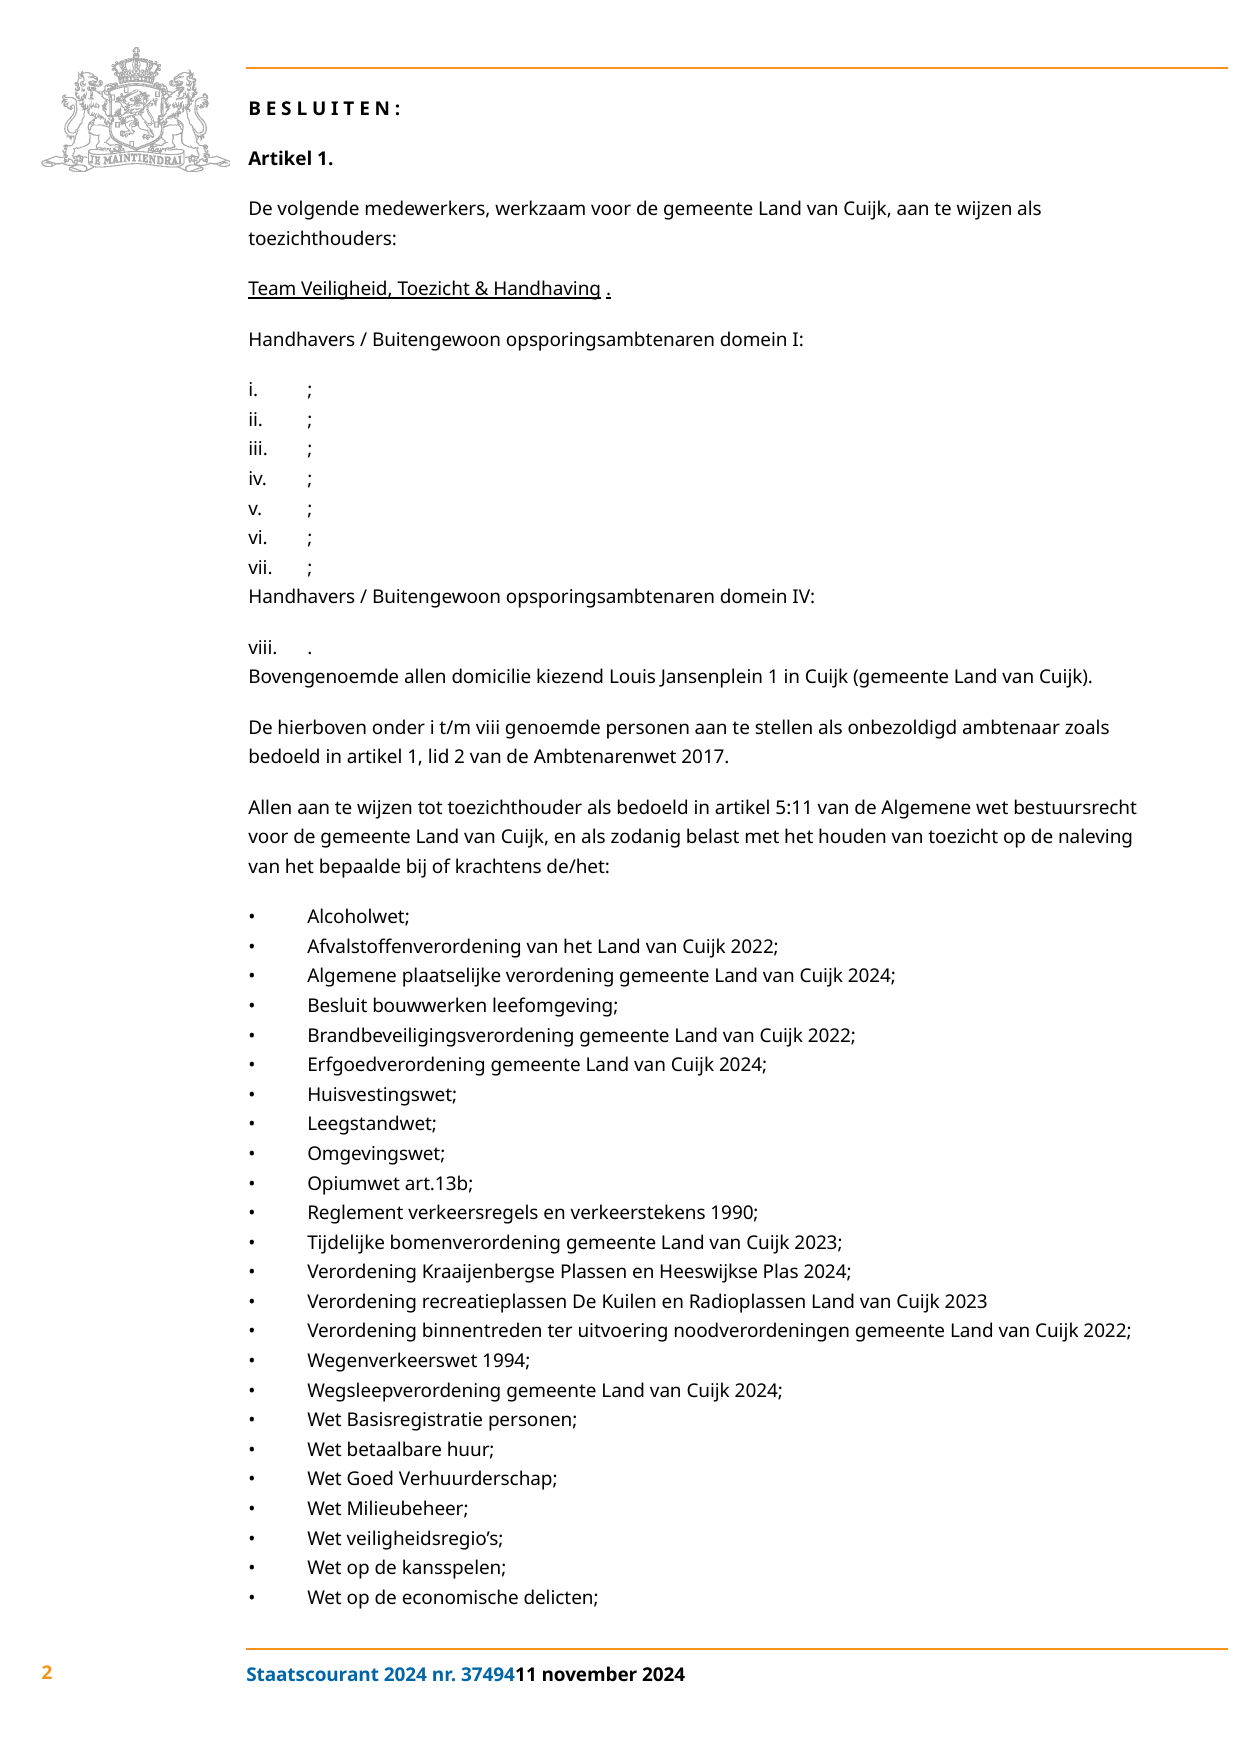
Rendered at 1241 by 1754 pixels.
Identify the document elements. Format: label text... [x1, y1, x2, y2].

list Brandbeveiligingsverordening gemeente Land van Cuijk 2022; [248, 1022, 1152, 1048]
picture [41, 47, 231, 172]
list ; [248, 495, 1152, 521]
text Team Veiligheid, Toezicht & Handhaving . [248, 276, 1152, 301]
text De hierboven onder i t/m viii genoemde personen aan te stellen als onbezoldigd ambtenaar zoals bedoeld in artikel 1, lid 2 van de Ambtenarenwet 2017. [248, 714, 1152, 769]
list ; [248, 376, 1152, 402]
list Algemene plaatselijke verordening gemeente Land van Cuijk 2024; [248, 963, 1152, 988]
list Wegsleepverordening gemeente Land van Cuijk 2024; [248, 1377, 1152, 1403]
text De volgende medewerkers, werkzaam voor de gemeente Land van Cuijk, aan te wijzen als toezichthouders: [248, 196, 1152, 251]
list Wet Milieubeheer; [248, 1495, 1152, 1521]
text Handhavers / Buitengewoon opsporingsambtenaren domein IV: [248, 583, 1152, 609]
list Afvalstoffenverordening van het Land van Cuijk 2022; [248, 933, 1152, 959]
list Wet op de economische delicten; [248, 1584, 1152, 1610]
list Wet Goed Verhuurderschap; [248, 1466, 1152, 1491]
list Wegenverkeerswet 1994; [248, 1347, 1152, 1373]
list ; [248, 524, 1152, 550]
list Besluit bouwwerken leefomgeving; [248, 992, 1152, 1018]
list . [248, 634, 1152, 660]
list Verordening binnentreden ter uitvoering noodverordeningen gemeente Land van Cuijk 2022; [248, 1318, 1152, 1343]
list ; [248, 406, 1152, 432]
text Allen aan te wijzen tot toezichthouder als bedoeld in artikel 5:11 van de Algemene wet bestuursrecht voor de gemeente Land van Cuijk, en als zodanig belast met het houden van toezicht op de naleving van het bepaalde bij of krachtens de/het: [248, 794, 1152, 879]
text Handhavers / Buitengewoon opsporingsambtenaren domein I: [248, 326, 1152, 352]
list ; [248, 465, 1152, 491]
text Bovengenoemde allen domicilie kiezend Louis Jansenplein 1 in Cuijk (gemeente Land van Cuijk). [248, 663, 1152, 689]
list Wet op de kansspelen; [248, 1554, 1152, 1580]
text B E S L U I T E N : [248, 95, 1152, 121]
list Wet Basisregistratie personen; [248, 1406, 1152, 1432]
list Reglement verkeersregels en verkeerstekens 1990; [248, 1199, 1152, 1225]
list Wet veiligheidsregio’s; [248, 1525, 1152, 1551]
list Erfgoedverordening gemeente Land van Cuijk 2024; [248, 1051, 1152, 1077]
text Artikel 1. [248, 145, 1152, 171]
list ; [248, 554, 1152, 580]
list Tijdelijke bomenverordening gemeente Land van Cuijk 2023; [248, 1229, 1152, 1255]
list Verordening Kraaijenbergse Plassen en Heeswijkse Plas 2024; [248, 1258, 1152, 1284]
list Huisvestingswet; [248, 1081, 1152, 1107]
list Alcoholwet; [248, 903, 1152, 929]
list Omgevingswet; [248, 1140, 1152, 1166]
list ; [248, 436, 1152, 461]
list Wet betaalbare huur; [248, 1436, 1152, 1462]
list Verordening recreatieplassen De Kuilen en Radioplassen Land van Cuijk 2023 [248, 1288, 1152, 1314]
list Opiumwet art.13b; [248, 1170, 1152, 1196]
list Leegstandwet; [248, 1111, 1152, 1136]
